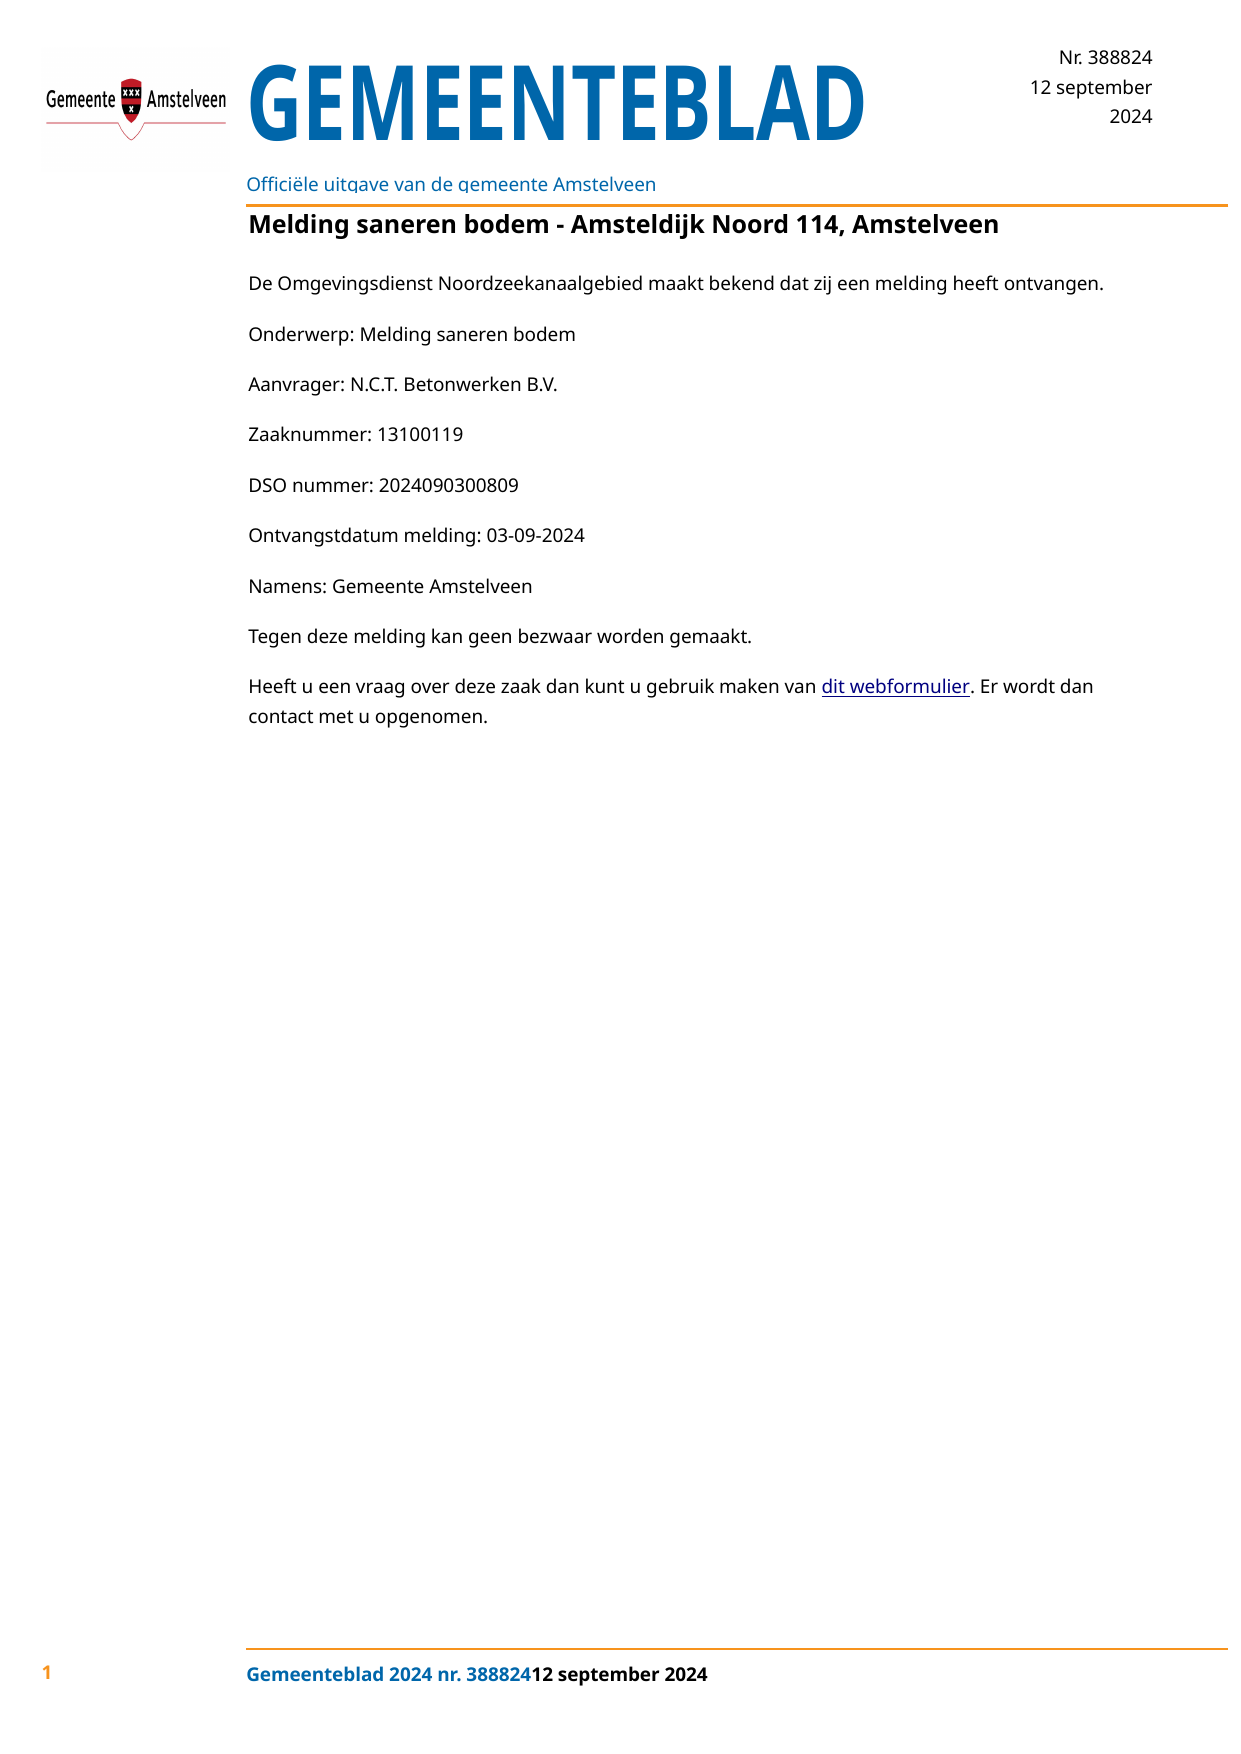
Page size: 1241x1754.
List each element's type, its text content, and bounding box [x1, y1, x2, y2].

text De Omgevingsdienst Noordzeekanaalgebied maakt bekend dat zij een melding heeft ontvangen. [248, 270, 1152, 296]
text Heeft u een vraag over deze zaak dan kunt u gebruik maken van dit webformulier. Er wordt dan contact met u opgenomen. [248, 674, 1152, 729]
text Namens: Gemeente Amstelveen [248, 573, 1152, 598]
text Zaaknummer: 13100119 [248, 422, 1152, 447]
text Aanvrager: N.C.T. Betonwerken B.V. [248, 371, 1152, 397]
text Ontvangstdatum melding: 03-09-2024 [248, 522, 1152, 548]
text Tegen deze melding kan geen bezwaar worden gemaakt. [248, 623, 1152, 649]
picture [41, 47, 231, 172]
text DSO nummer: 2024090300809 [248, 472, 1152, 498]
text Onderwerp: Melding saneren bodem [248, 321, 1152, 346]
text Melding saneren bodem - Amsteldijk Noord 114, Amstelveen [248, 207, 1152, 241]
